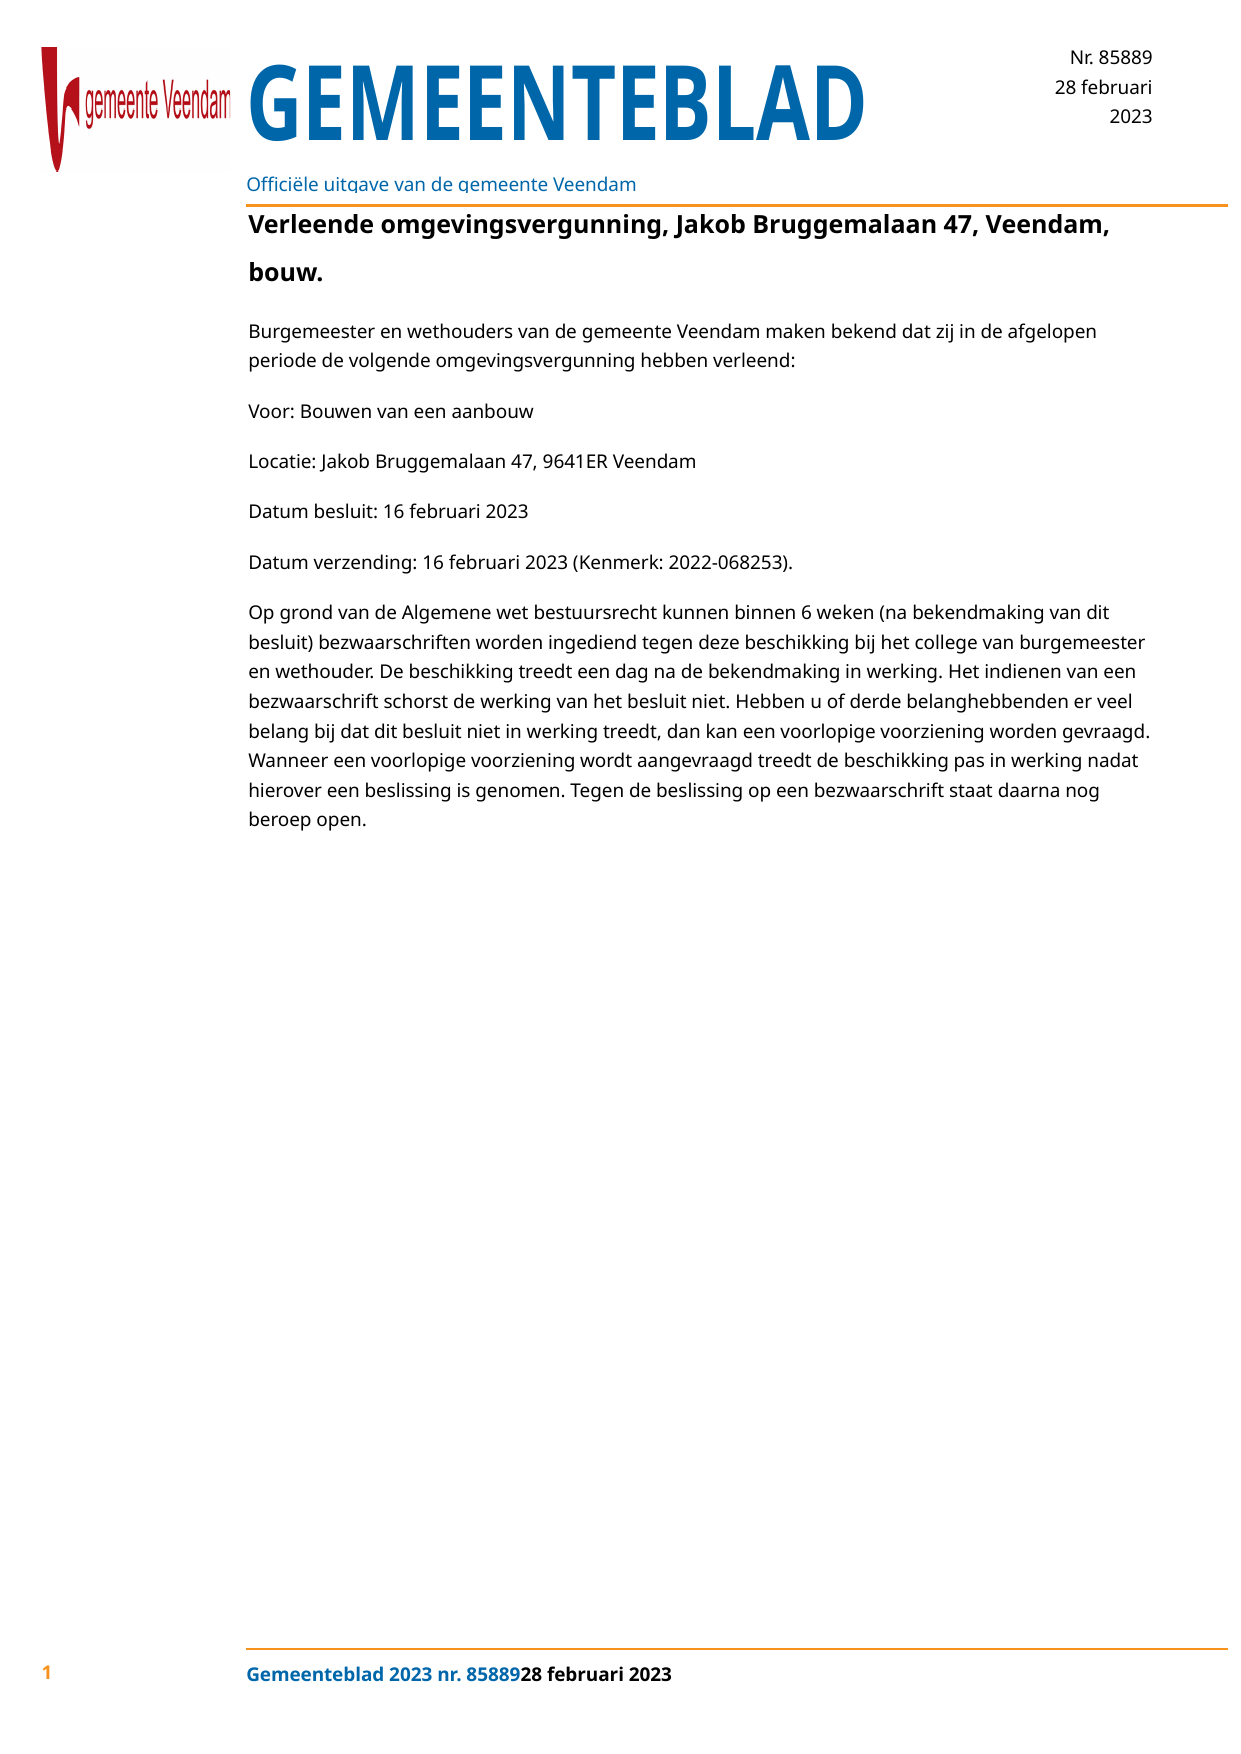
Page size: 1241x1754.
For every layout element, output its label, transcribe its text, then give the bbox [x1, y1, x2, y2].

text Burgemeester en wethouders van de gemeente Veendam maken bekend dat zij in de afgelopen periode de volgende omgevingsvergunning hebben verleend: [248, 318, 1152, 373]
text Op grond van de Algemene wet bestuursrecht kunnen binnen 6 weken (na bekendmaking van dit besluit) bezwaarschriften worden ingediend tegen deze beschikking bij het college van burgemeester en wethouder. De beschikking treedt een dag na de bekendmaking in werking. Het indienen van een bezwaarschrift schorst de werking van het besluit niet. Hebben u of derde belanghebbenden er veel belang bij dat dit besluit niet in werking treedt, dan kan een voorlopige voorziening worden gevraagd. Wanneer een voorlopige voorziening wordt aangevraagd treedt de beschikking pas in werking nadat hierover een beslissing is genomen. Tegen de beslissing op een bezwaarschrift staat daarna nog beroep open. [248, 599, 1152, 832]
text Datum verzending: 16 februari 2023 (Kenmerk: 2022-068253). [248, 549, 1152, 575]
text Voor: Bouwen van een aanbouw [248, 398, 1152, 424]
text Verleende omgevingsvergunning, Jakob Bruggemalaan 47, Veendam, bouw. [248, 207, 1152, 288]
text Datum besluit: 16 februari 2023 [248, 499, 1152, 524]
text Locatie: Jakob Bruggemalaan 47, 9641ER Veendam [248, 448, 1152, 474]
picture [41, 47, 231, 172]
